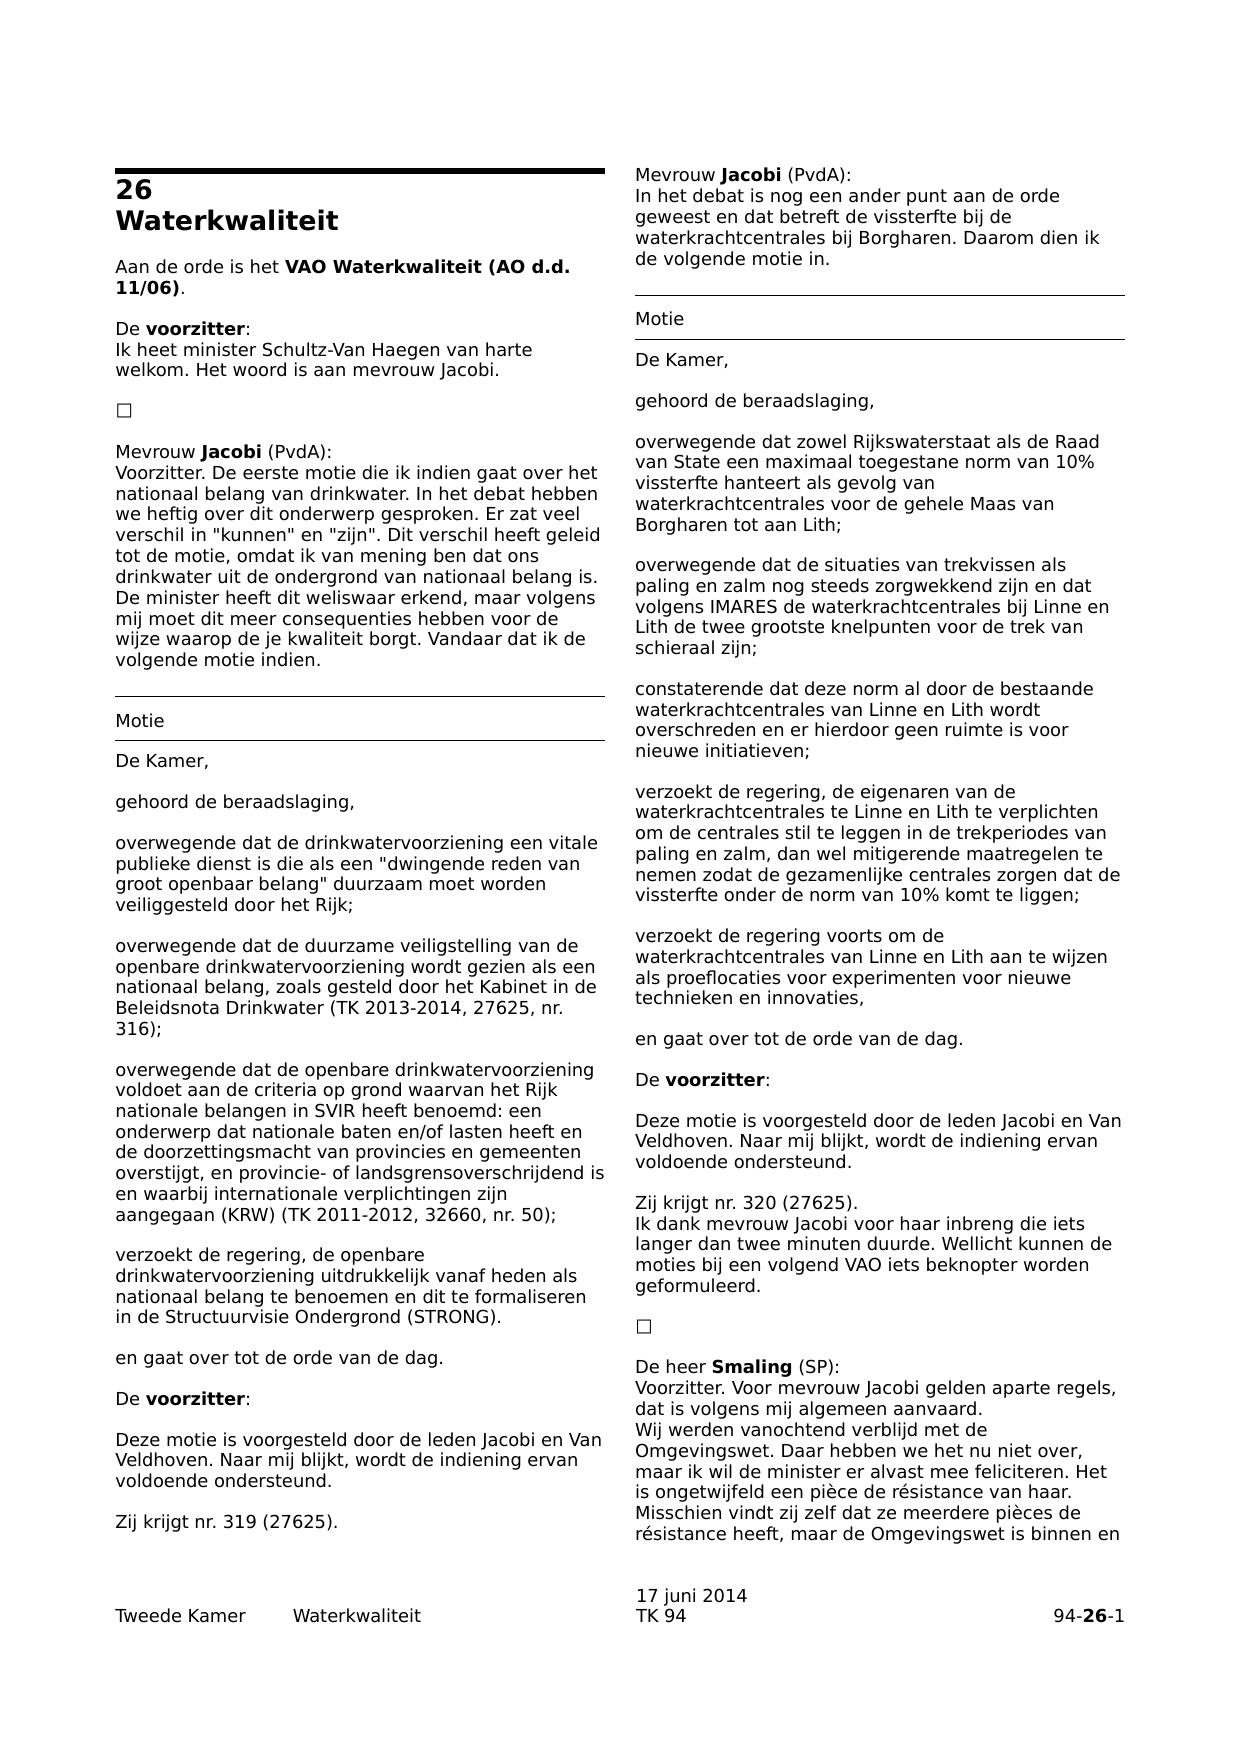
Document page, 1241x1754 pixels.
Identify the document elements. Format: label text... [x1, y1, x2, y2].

title 26 Waterkwaliteit [115, 174, 605, 237]
text De Kamer, [635, 350, 1125, 371]
text Mevrouw Jacobi (PvdA): [115, 442, 605, 462]
text Voorzitter. De eerste motie die ik indien gaat over het nationaal belang van drinkwater. In het debat hebben we heftig over dit onderwerp gesproken. Er zat veel verschil in "kunnen" en "zijn". Dit verschil heeft geleid tot de motie, omdat ik van mening ben dat ons drinkwater uit de ondergrond van nationaal belang is. De minister heeft dit weliswaar erkend, maar volgens mij moet dit meer consequenties hebben voor de wijze waarop de je kwaliteit borgt. Vandaar dat ik de volgende motie indien. [115, 462, 605, 671]
text Aan de orde is het VAO Waterkwaliteit (AO d.d. 11/06). [115, 257, 605, 298]
text gehoord de beraadslaging, [635, 391, 1125, 411]
text overwegende dat de openbare drinkwatervoorziening voldoet aan de criteria op grond waarvan het Rijk nationale belangen in SVIR heeft benoemd: een onderwerp dat nationale baten en/of lasten heeft en de doorzettingsmacht van provincies en gemeenten overstijgt, en provincie- of landsgrensoverschrijdend is en waarbij internationale verplichtingen zijn aangegaan (KRW) (TK 2011-2012, 32660, nr. 50); [115, 1059, 605, 1225]
text Ik dank mevrouw Jacobi voor haar inbreng die iets langer dan twee minuten duurde. Wellicht kunnen de moties bij een volgend VAO iets beknopter worden geformuleerd. [635, 1213, 1125, 1297]
text constaterende dat deze norm al door de bestaande waterkrachtcentrales van Linne en Lith wordt overschreden en er hierdoor geen ruimte is voor nieuwe initiatieven; [635, 679, 1125, 762]
text Wij werden vanochtend verblijd met de Omgevingswet. Daar hebben we het nu niet over, maar ik wil de minister er alvast mee feliciteren. Het is ongetwijfeld een pièce de résistance van haar. Misschien vindt zij zelf dat ze meerdere pièces de résistance heeft, maar de Omgevingswet is binnen en [635, 1420, 1125, 1545]
text De voorzitter: [635, 1070, 1125, 1090]
text Ik heet minister Schultz-Van Haegen van harte welkom. Het woord is aan mevrouw Jacobi. [115, 339, 605, 381]
text De heer Smaling (SP): [635, 1357, 1125, 1378]
text In het debat is nog een ander punt aan de orde geweest en dat betreft de vissterfte bij de waterkrachtcentrales bij Borgharen. Daarom dien ik de volgende motie in. [635, 186, 1125, 269]
text verzoekt de regering, de eigenaren van de waterkrachtcentrales te Linne en Lith te verplichten om de centrales stil te leggen in de trekperiodes van paling en zalm, dan wel mitigerende maatregelen te nemen zodat de gezamenlijke centrales zorgen dat de vissterfte onder de norm van 10% komt te liggen; [635, 782, 1125, 906]
text Voorzitter. Voor mevrouw Jacobi gelden aparte regels, dat is volgens mij algemeen aanvaard. [635, 1378, 1125, 1420]
text ⬜ [635, 1317, 1125, 1337]
text Motie [635, 309, 1125, 330]
text Motie [115, 711, 605, 731]
text overwegende dat zowel Rijkswaterstaat als de Raad van State een maximaal toegestane norm van 10% vissterfte hanteert als gevolg van waterkrachtcentrales voor de gehele Maas van Borgharen tot aan Lith; [635, 431, 1125, 535]
text Deze motie is voorgesteld door de leden Jacobi en Van Veldhoven. Naar mij blijkt, wordt de indiening ervan voldoende ondersteund. [635, 1110, 1125, 1173]
text overwegende dat de situaties van trekvissen als paling en zalm nog steeds zorgwekkend zijn en dat volgens IMARES de waterkrachtcentrales bij Linne en Lith de twee grootste knelpunten voor de trek van schieraal zijn; [635, 555, 1125, 659]
text gehoord de beraadslaging, [115, 792, 605, 813]
text Mevrouw Jacobi (PvdA): [635, 165, 1125, 186]
text De voorzitter: [115, 318, 605, 339]
text verzoekt de regering voorts om de waterkrachtcentrales van Linne en Lith aan te wijzen als proeflocaties voor experimenten voor nieuwe technieken en innovaties, [635, 926, 1125, 1009]
text ⬜ [115, 401, 605, 422]
text verzoekt de regering, de openbare drinkwatervoorziening uitdrukkelijk vanaf heden als nationaal belang te benoemen en dit te formaliseren in de Structuurvisie Ondergrond (STRONG). [115, 1245, 605, 1328]
text Zij krijgt nr. 320 (27625). [635, 1193, 1125, 1213]
text overwegende dat de drinkwatervoorziening een vitale publieke dienst is die als een "dwingende reden van groot openbaar belang" duurzaam moet worden veiliggesteld door het Rijk; [115, 833, 605, 916]
text overwegende dat de duurzame veiligstelling van de openbare drinkwatervoorziening wordt gezien als een nationaal belang, zoals gesteld door het Kabinet in de Beleidsnota Drinkwater (TK 2013-2014, 27625, nr. 316); [115, 936, 605, 1039]
text Deze motie is voorgesteld door de leden Jacobi en Van Veldhoven. Naar mij blijkt, wordt de indiening ervan voldoende ondersteund. [115, 1429, 605, 1492]
text De Kamer, [115, 751, 605, 772]
text Zij krijgt nr. 319 (27625). [115, 1512, 605, 1532]
text en gaat over tot de orde van de dag. [635, 1029, 1125, 1050]
text De voorzitter: [115, 1389, 605, 1409]
text en gaat over tot de orde van de dag. [115, 1348, 605, 1369]
